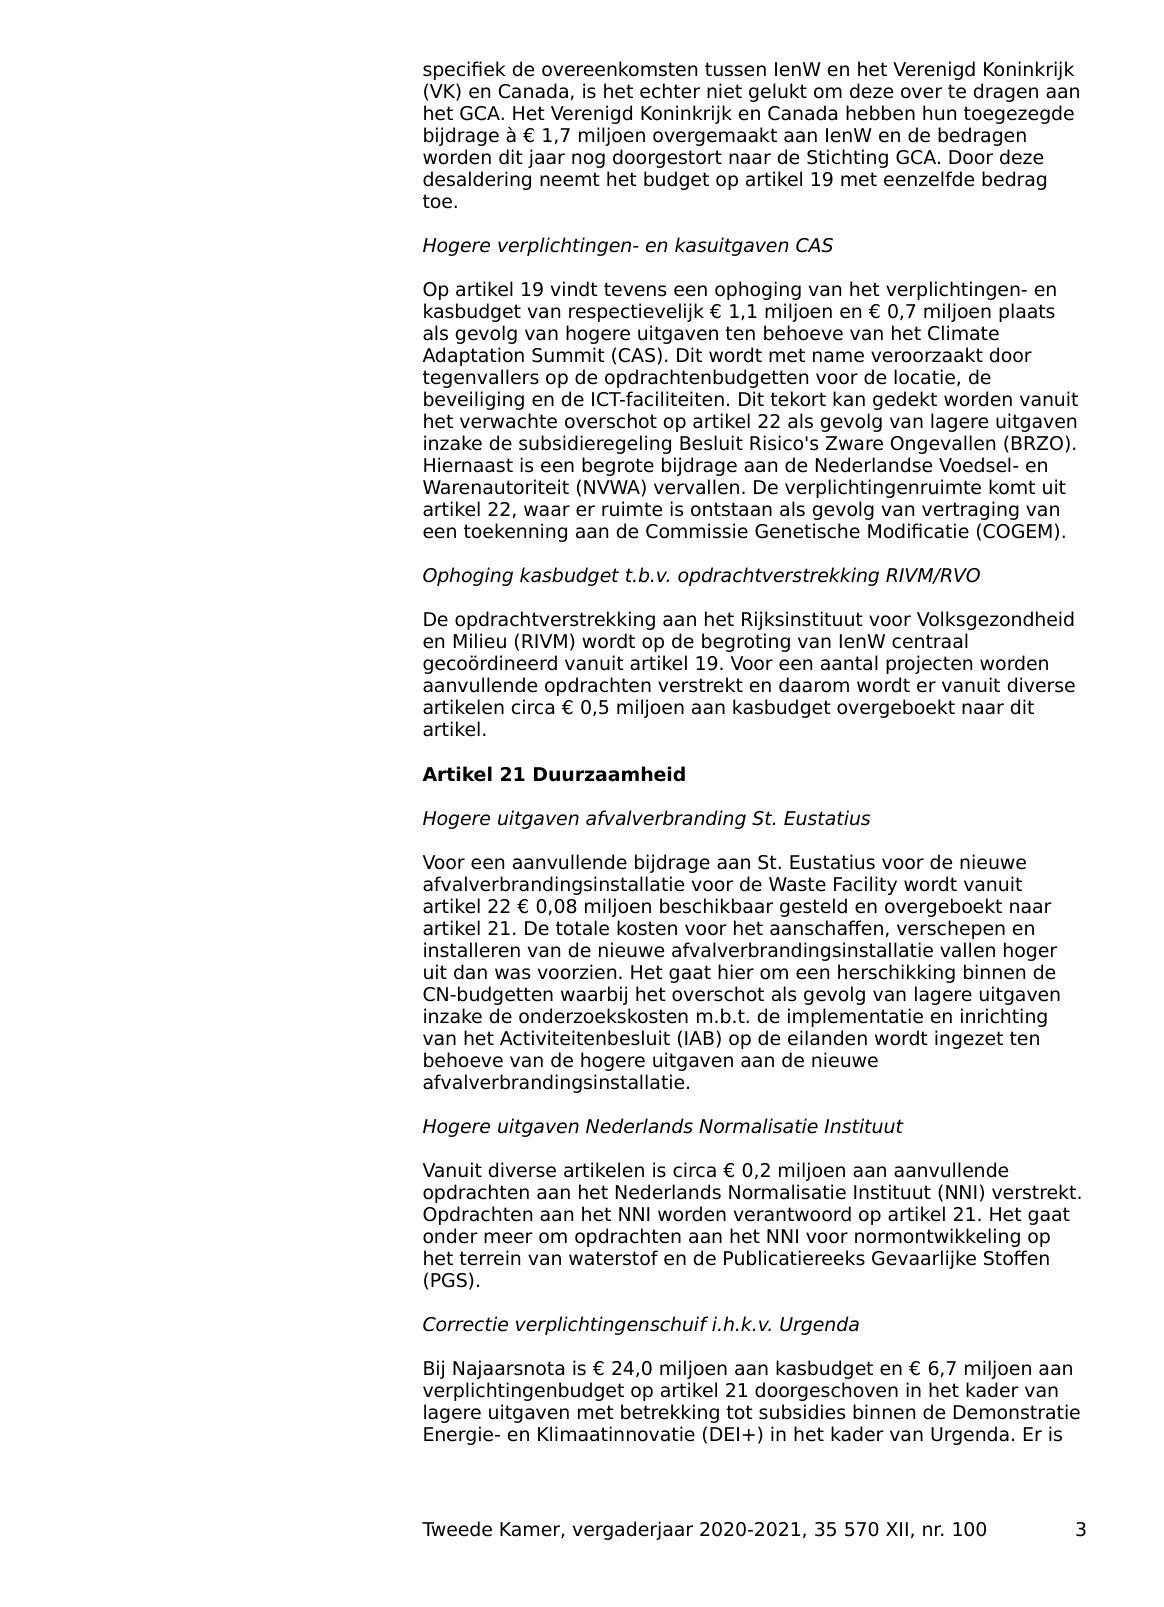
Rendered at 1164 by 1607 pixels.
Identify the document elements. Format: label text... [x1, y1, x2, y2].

text De opdrachtverstrekking aan het Rijksinstituut voor Volksgezondheid en Milieu (RIVM) wordt op de begroting van IenW centraal gecoördineerd vanuit artikel 19. Voor een aantal projecten worden aanvullende opdrachten verstrekt en daarom wordt er vanuit diverse artikelen circa € 0,5 miljoen aan kasbudget overgeboekt naar dit artikel. [422, 609, 1087, 741]
subtitle Hogere verplichtingen- en kasuitgaven CAS [422, 235, 1087, 257]
subtitle Hogere uitgaven afvalverbranding St. Eustatius [422, 808, 1087, 829]
subtitle Correctie verplichtingenschuif i.h.k.v. Urgenda [422, 1314, 1087, 1336]
text Voor een aanvullende bijdrage aan St. Eustatius voor de nieuwe afvalverbrandingsinstallatie voor de Waste Facility wordt vanuit artikel 22 € 0,08 miljoen beschikbaar gesteld en overgeboekt naar artikel 21. De totale kosten voor het aanschaffen, verschepen en installeren van de nieuwe afvalverbrandingsinstallatie vallen hoger uit dan was voorzien. Het gaat hier om een herschikking binnen de CN-budgetten waarbij het overschot als gevolg van lagere uitgaven inzake de onderzoekskosten m.b.t. de implementatie en inrichting van het Activiteitenbesluit (IAB) op de eilanden wordt ingezet ten behoeve van de hogere uitgaven aan de nieuwe afvalverbrandingsinstallatie. [422, 852, 1087, 1093]
subtitle Hogere uitgaven Nederlands Normalisatie Instituut [422, 1116, 1087, 1138]
text specifiek de overeenkomsten tussen IenW en het Verenigd Koninkrijk (VK) en Canada, is het echter niet gelukt om deze over te dragen aan het GCA. Het Verenigd Koninkrijk en Canada hebben hun toegezegde bijdrage à € 1,7 miljoen overgemaakt aan IenW en de bedragen worden dit jaar nog doorgestort naar de Stichting GCA. Door deze desaldering neemt het budget op artikel 19 met eenzelfde bedrag toe. [422, 59, 1087, 213]
text Op artikel 19 vindt tevens een ophoging van het verplichtingen- en kasbudget van respectievelijk € 1,1 miljoen en € 0,7 miljoen plaats als gevolg van hogere uitgaven ten behoeve van het Climate Adaptation Summit (CAS). Dit wordt met name veroorzaakt door tegenvallers op de opdrachtenbudgetten voor de locatie, de beveiliging en de ICT-faciliteiten. Dit tekort kan gedekt worden vanuit het verwachte overschot op artikel 22 als gevolg van lagere uitgaven inzake de subsidieregeling Besluit Risico's Zware Ongevallen (BRZO). Hiernaast is een begrote bijdrage aan de Nederlandse Voedsel- en Warenautoriteit (NVWA) vervallen. De verplichtingenruimte komt uit artikel 22, waar er ruimte is ontstaan als gevolg van vertraging van een toekenning aan de Commissie Genetische Modificatie (COGEM). [422, 279, 1087, 543]
subtitle Artikel 21 Duurzaamheid [422, 763, 1087, 785]
subtitle Ophoging kasbudget t.b.v. opdrachtverstrekking RIVM/RVO [422, 565, 1087, 587]
text Vanuit diverse artikelen is circa € 0,2 miljoen aan aanvullende opdrachten aan het Nederlands Normalisatie Instituut (NNI) verstrekt. Opdrachten aan het NNI worden verantwoord op artikel 21. Het gaat onder meer om opdrachten aan het NNI voor normontwikkeling op het terrein van waterstof en de Publicatiereeks Gevaarlijke Stoffen (PGS). [422, 1160, 1087, 1292]
text Bij Najaarsnota is € 24,0 miljoen aan kasbudget en € 6,7 miljoen aan verplichtingenbudget op artikel 21 doorgeschoven in het kader van lagere uitgaven met betrekking tot subsidies binnen de Demonstratie Energie- en Klimaatinnovatie (DEI+) in het kader van Urgenda. Er is [422, 1358, 1087, 1446]
